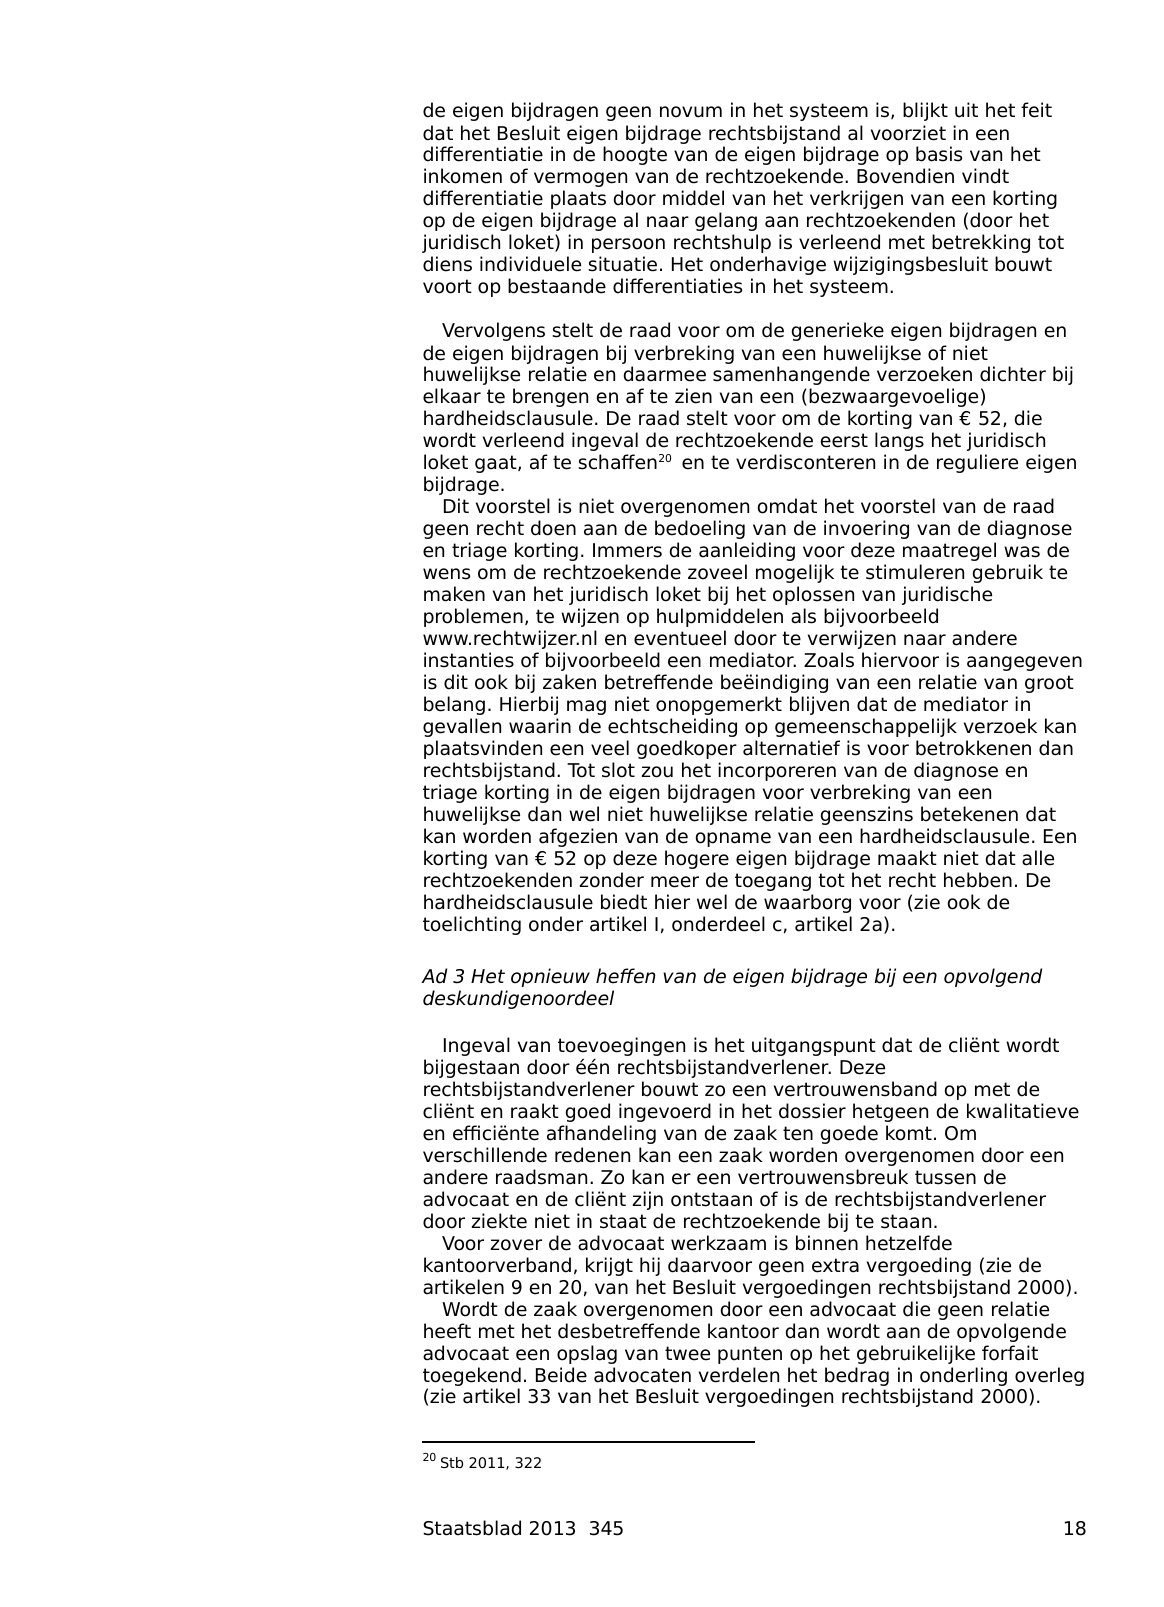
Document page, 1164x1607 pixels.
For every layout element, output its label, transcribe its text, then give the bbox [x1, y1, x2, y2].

text Dit voorstel is niet overgenomen omdat het voorstel van de raad geen recht doen aan de bedoeling van de invoering van de diagnose en triage korting. Immers de aanleiding voor deze maatregel was de wens om de rechtzoekende zoveel mogelijk te stimuleren gebruik te maken van het juridisch loket bij het oplossen van juridische problemen, te wijzen op hulpmiddelen als bijvoorbeeld www.rechtwijzer.nl en eventueel door te verwijzen naar andere instanties of bijvoorbeeld een mediator. Zoals hiervoor is aangegeven is dit ook bij zaken betreffende beëindiging van een relatie van groot belang. Hierbij mag niet onopgemerkt blijven dat de mediator in gevallen waarin de echtscheiding op gemeenschappelijk verzoek kan plaatsvinden een veel goedkoper alternatief is voor betrokkenen dan rechtsbijstand. Tot slot zou het incorporeren van de diagnose en triage korting in de eigen bijdragen voor verbreking van een huwelijkse dan wel niet huwelijkse relatie geenszins betekenen dat kan worden afgezien van de opname van een hardheidsclausule. Een korting van € 52 op deze hogere eigen bijdrage maakt niet dat alle rechtzoekenden zonder meer de toegang tot het recht hebben. De hardheidsclausule biedt hier wel de waarborg voor (zie ook de toelichting onder artikel I, onderdeel c, artikel 2a). [422, 496, 1087, 936]
text Ingeval van toevoegingen is het uitgangspunt dat de cliënt wordt bijgestaan door één rechtsbijstandverlener. Deze rechtsbijstandverlener bouwt zo een vertrouwensband op met de cliënt en raakt goed ingevoerd in het dossier hetgeen de kwalitatieve en efficiënte afhandeling van de zaak ten goede komt. Om verschillende redenen kan een zaak worden overgenomen door een andere raadsman. Zo kan er een vertrouwensbreuk tussen de advocaat en de cliënt zijn ontstaan of is de rechtsbijstandverlener door ziekte niet in staat de rechtzoekende bij te staan. [422, 1035, 1087, 1233]
text Voor zover de advocaat werkzaam is binnen hetzelfde kantoorverband, krijgt hij daarvoor geen extra vergoeding (zie de artikelen 9 en 20, van het Besluit vergoedingen rechtsbijstand 2000). [422, 1233, 1087, 1298]
text Stb 2011, 322 [422, 1451, 1087, 1473]
text de eigen bijdragen geen novum in het systeem is, blijkt uit het feit dat het Besluit eigen bijdrage rechtsbijstand al voorziet in een differentiatie in de hoogte van de eigen bijdrage op basis van het inkomen of vermogen van de rechtzoekende. Bovendien vindt differentiatie plaats door middel van het verkrijgen van een korting op de eigen bijdrage al naar gelang aan rechtzoekenden (door het juridisch loket) in persoon rechtshulp is verleend met betrekking tot diens individuele situatie. Het onderhavige wijzigingsbesluit bouwt voort op bestaande differentiaties in het systeem. [422, 100, 1087, 298]
text Wordt de zaak overgenomen door een advocaat die geen relatie heeft met het desbetreffende kantoor dan wordt aan de opvolgende advocaat een opslag van twee punten op het gebruikelijke forfait toegekend. Beide advocaten verdelen het bedrag in onderling overleg (zie artikel 33 van het Besluit vergoedingen rechtsbijstand 2000). [422, 1298, 1087, 1408]
text Vervolgens stelt de raad voor om de generieke eigen bijdragen en de eigen bijdragen bij verbreking van een huwelijkse of niet huwelijkse relatie en daarmee samenhangende verzoeken dichter bij elkaar te brengen en af te zien van een (bezwaargevoelige) hardheidsclausule. De raad stelt voor om de korting van € 52, die wordt verleend ingeval de rechtzoekende eerst langs het juridisch loket gaat, af te schaffen en te verdisconteren in de reguliere eigen bijdrage. [422, 320, 1087, 496]
subtitle Ad 3 Het opnieuw heffen van de eigen bijdrage bij een opvolgend deskundigenoordeel [422, 966, 1087, 1010]
